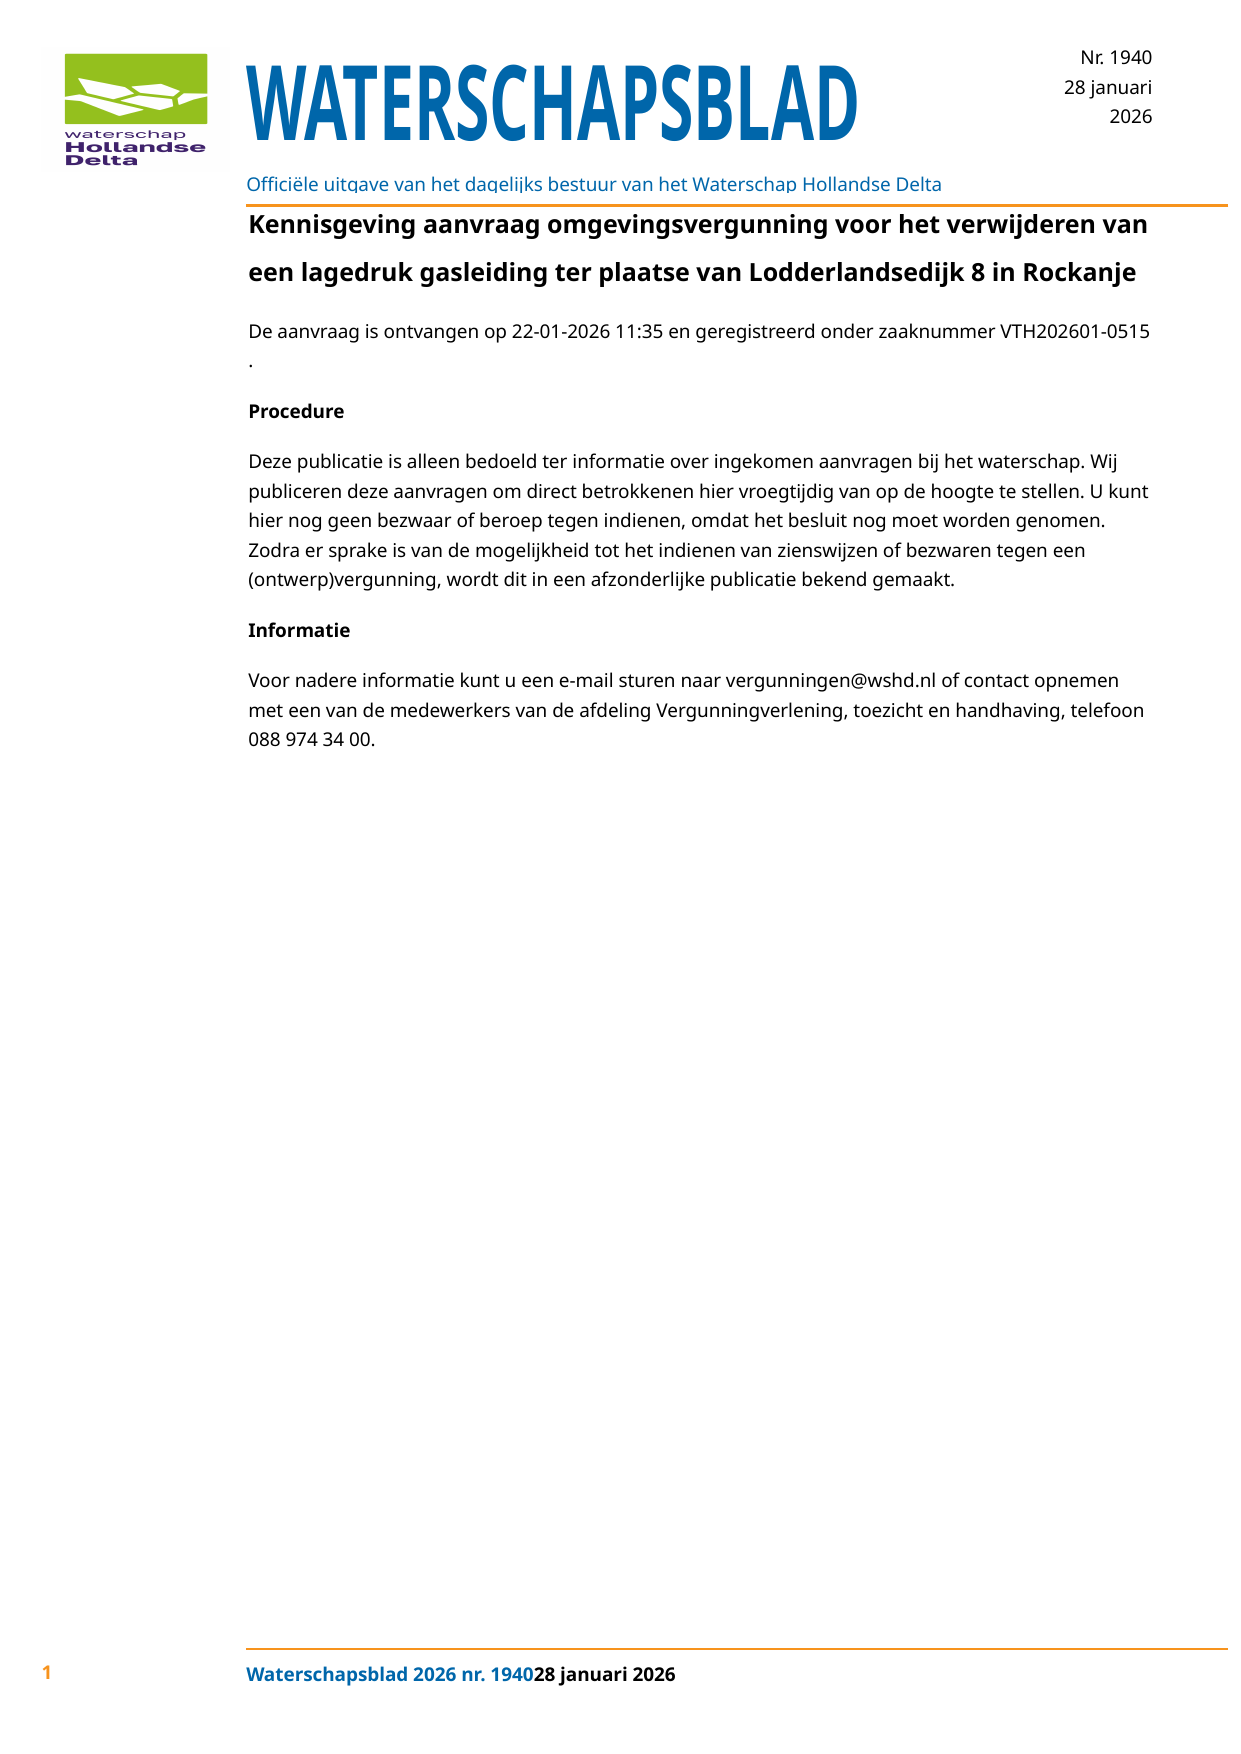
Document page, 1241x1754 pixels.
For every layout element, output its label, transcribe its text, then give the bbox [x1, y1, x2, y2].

text Informatie [248, 617, 1152, 643]
text Deze publicatie is alleen bedoeld ter informatie over ingekomen aanvragen bij het waterschap. Wij publiceren deze aanvragen om direct betrokkenen hier vroegtijdig van op de hoogte te stellen. U kunt hier nog geen bezwaar of beroep tegen indienen, omdat het besluit nog moet worden genomen. Zodra er sprake is van de mogelijkheid tot het indienen van zienswijzen of bezwaren tegen een (ontwerp)vergunning, wordt dit in een afzonderlijke publicatie bekend gemaakt. [248, 448, 1152, 592]
text Procedure [248, 398, 1152, 424]
text Kennisgeving aanvraag omgevingsvergunning voor het verwijderen van een lagedruk gasleiding ter plaatse van Lodderlandsedijk 8 in Rockanje [248, 207, 1152, 288]
text Voor nadere informatie kunt u een e-mail sturen naar vergunningen@wshd.nl of contact opnemen met een van de medewerkers van de afdeling Vergunningverlening, toezicht en handhaving, telefoon 088 974 34 00. [248, 667, 1152, 752]
picture [41, 47, 231, 172]
text De aanvraag is ontvangen op 22-01-2026 11:35 en geregistreerd onder zaaknummer VTH202601-0515 . [248, 318, 1152, 373]
